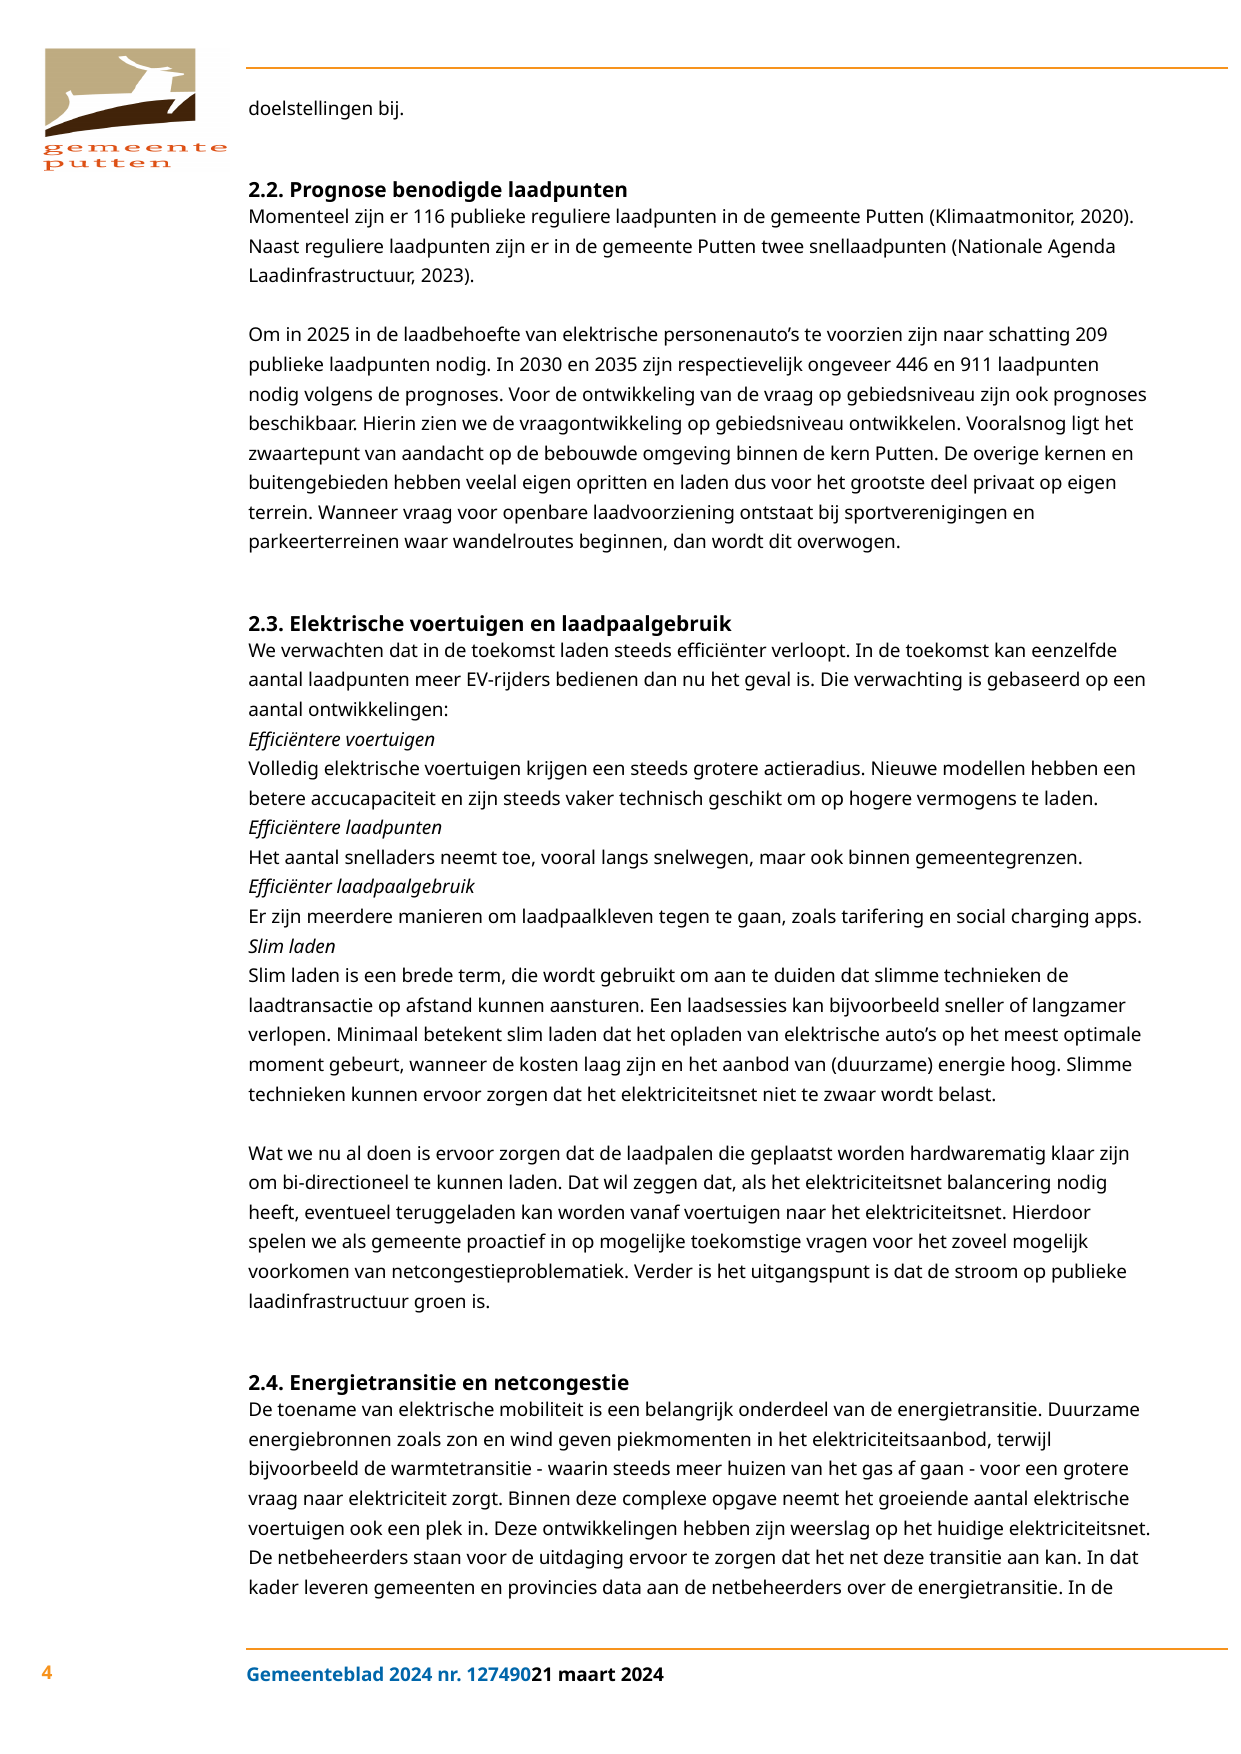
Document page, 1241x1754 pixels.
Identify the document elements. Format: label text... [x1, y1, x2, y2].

text Efficiënter laadpaalgebruik [248, 874, 1152, 899]
text Wat we nu al doen is ervoor zorgen dat de laadpalen die geplaatst worden hardwarematig klaar zijn om bi-directioneel te kunnen laden. Dat wil zeggen dat, als het elektriciteitsnet balancering nodig heeft, eventueel teruggeladen kan worden vanaf voertuigen naar het elektriciteitsnet. Hierdoor spelen we als gemeente proactief in op mogelijke toekomstige vragen voor het zoveel mogelijk voorkomen van netcongestieproblematiek. Verder is het uitgangspunt is dat de stroom op publieke laadinfrastructuur groen is. [248, 1140, 1152, 1314]
text Efficiëntere laadpunten [248, 814, 1152, 840]
text De toename van elektrische mobiliteit is een belangrijk onderdeel van de energietransitie. Duurzame energiebronnen zoals zon en wind geven piekmomenten in het elektriciteitsaanbod, terwijl bijvoorbeeld de warmtetransitie - waarin steeds meer huizen van het gas af gaan - voor een grotere vraag naar elektriciteit zorgt. Binnen deze complexe opgave neemt het groeiende aantal elektrische voertuigen ook een plek in. Deze ontwikkelingen hebben zijn weerslag op het huidige elektriciteitsnet. [248, 1396, 1152, 1540]
text Het aantal snelladers neemt toe, vooral langs snelwegen, maar ook binnen gemeentegrenzen. [248, 844, 1152, 870]
text Momenteel zijn er 116 publieke reguliere laadpunten in de gemeente Putten (Klimaatmonitor, 2020). [248, 203, 1152, 229]
text doelstellingen bij. [248, 95, 1152, 121]
text 2.3. Elektrische voertuigen en laadpaalgebruik [248, 609, 1152, 637]
text Slim laden [248, 933, 1152, 959]
text Naast reguliere laadpunten zijn er in de gemeente Putten twee snellaadpunten (Nationale Agenda Laadinfrastructuur, 2023). [248, 233, 1152, 288]
text Er zijn meerdere manieren om laadpaalkleven tegen te gaan, zoals tarifering en social charging apps. [248, 903, 1152, 929]
text 2.2. Prognose benodigde laadpunten [248, 175, 1152, 203]
text Volledig elektrische voertuigen krijgen een steeds grotere actieradius. Nieuwe modellen hebben een betere accucapaciteit en zijn steeds vaker technisch geschikt om op hogere vermogens te laden. [248, 755, 1152, 811]
text Slim laden is een brede term, die wordt gebruikt om aan te duiden dat slimme technieken de laadtransactie op afstand kunnen aansturen. Een laadsessies kan bijvoorbeeld sneller of langzamer verlopen. Minimaal betekent slim laden dat het opladen van elektrische auto’s op het meest optimale moment gebeurt, wanneer de kosten laag zijn en het aanbod van (duurzame) energie hoog. Slimme technieken kunnen ervoor zorgen dat het elektriciteitsnet niet te zwaar wordt belast. [248, 962, 1152, 1107]
text De netbeheerders staan voor de uitdaging ervoor te zorgen dat het net deze transitie aan kan. In dat kader leveren gemeenten en provincies data aan de netbeheerders over de energietransitie. In de [248, 1544, 1152, 1599]
text Om in 2025 in de laadbehoefte van elektrische personenauto’s te voorzien zijn naar schatting 209 publieke laadpunten nodig. In 2030 en 2035 zijn respectievelijk ongeveer 446 en 911 laadpunten nodig volgens de prognoses. Voor de ontwikkeling van de vraag op gebiedsniveau zijn ook prognoses beschikbaar. Hierin zien we de vraagontwikkeling op gebiedsniveau ontwikkelen. Vooralsnog ligt het zwaartepunt van aandacht op de bebouwde omgeving binnen de kern Putten. De overige kernen en buitengebieden hebben veelal eigen opritten en laden dus voor het grootste deel privaat op eigen terrein. Wanneer vraag voor openbare laadvoorziening ontstaat bij sportverenigingen en parkeerterreinen waar wandelroutes beginnen, dan wordt dit overwogen. [248, 322, 1152, 554]
picture [41, 47, 231, 172]
text We verwachten dat in de toekomst laden steeds efficiënter verloopt. In de toekomst kan eenzelfde aantal laadpunten meer EV-rijders bedienen dan nu het geval is. Die verwachting is gebaseerd op een aantal ontwikkelingen: [248, 637, 1152, 722]
text Efficiëntere voertuigen [248, 726, 1152, 752]
text 2.4. Energietransitie en netcongestie [248, 1368, 1152, 1396]
